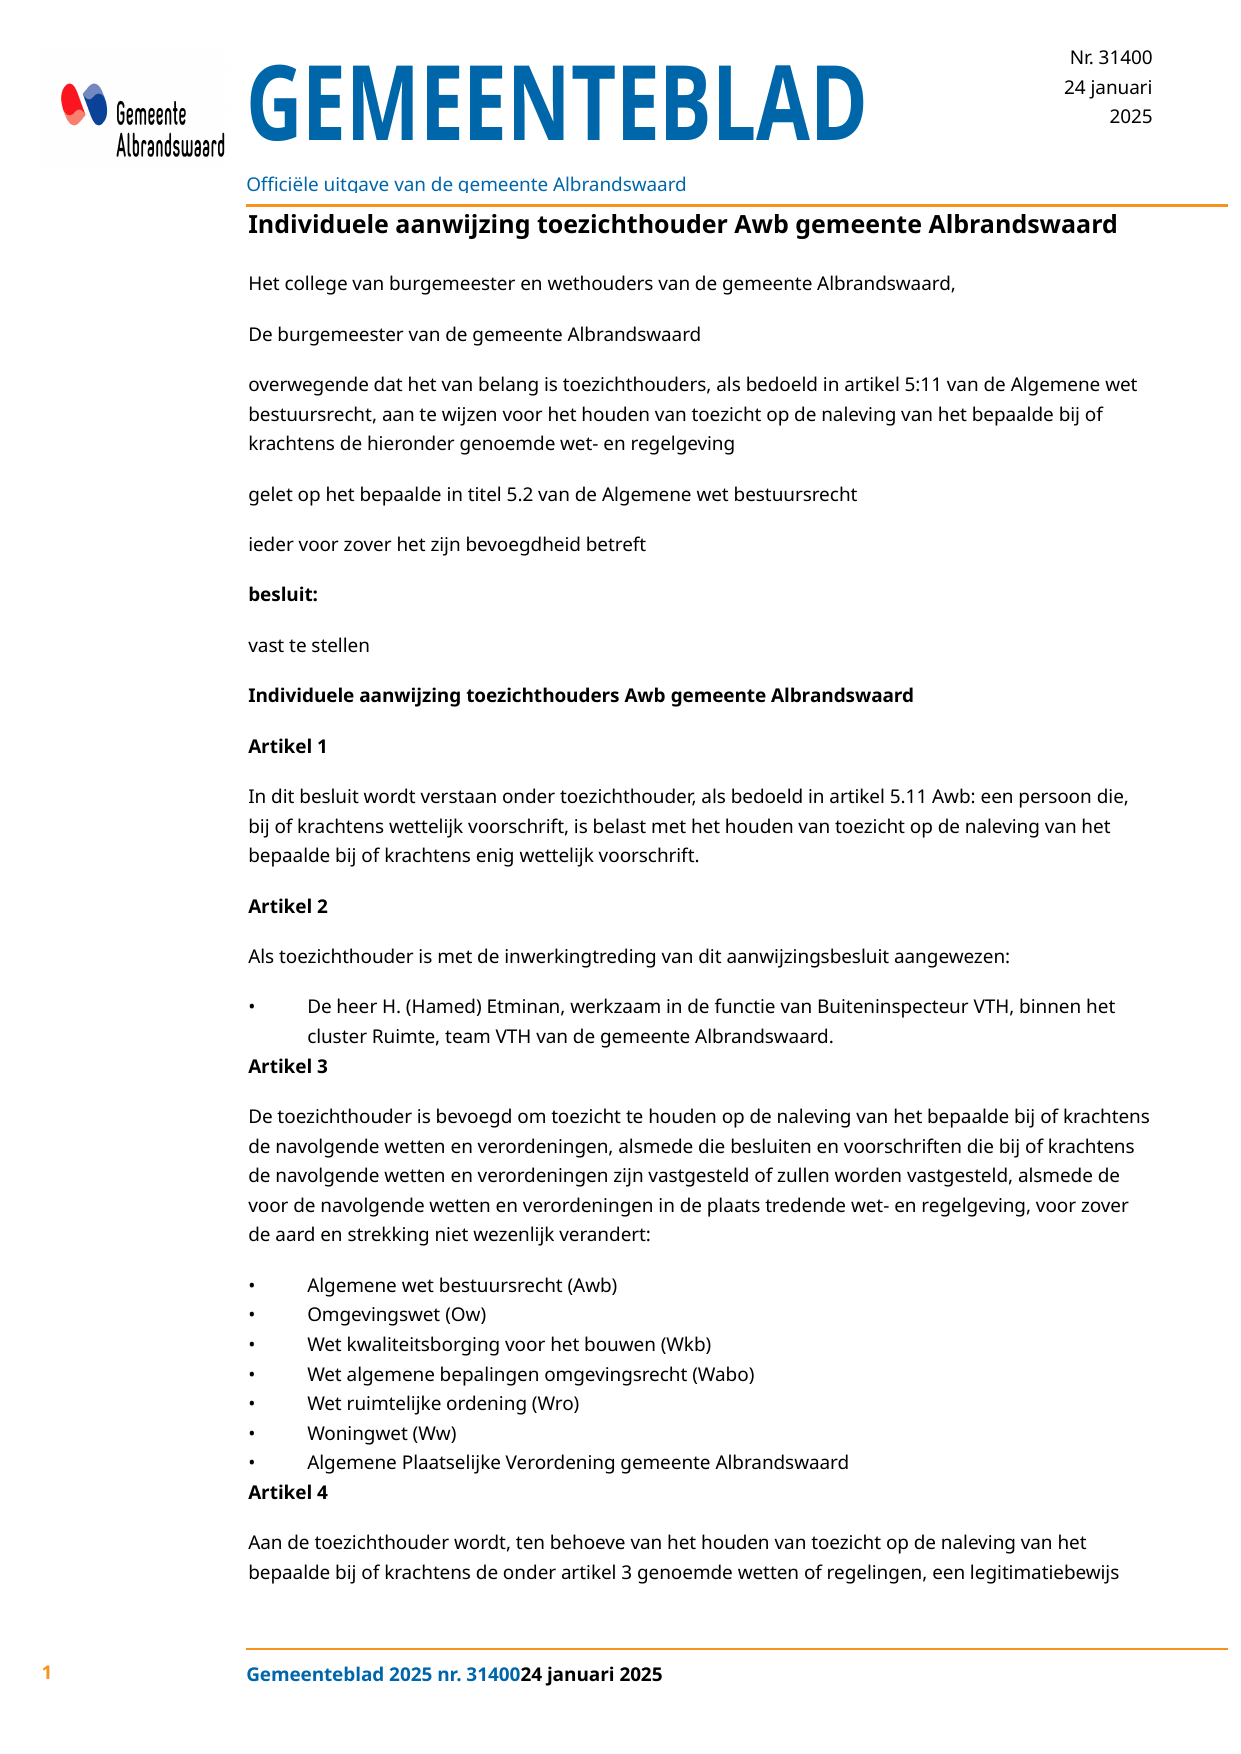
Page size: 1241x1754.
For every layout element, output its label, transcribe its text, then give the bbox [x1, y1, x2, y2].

text Individuele aanwijzing toezichthouder Awb gemeente Albrandswaard [248, 207, 1152, 241]
text ieder voor zover het zijn bevoegdheid betreft [248, 531, 1152, 557]
list Woningwet (Ww) [248, 1420, 1152, 1446]
list Omgevingswet (Ow) [248, 1302, 1152, 1327]
text gelet op het bepaalde in titel 5.2 van de Algemene wet bestuursrecht [248, 481, 1152, 506]
list Wet kwaliteitsborging voor het bouwen (Wkb) [248, 1331, 1152, 1357]
text Artikel 2 [248, 893, 1152, 918]
text De burgemeester van de gemeente Albrandswaard [248, 321, 1152, 346]
list Wet ruimtelijke ordening (Wro) [248, 1390, 1152, 1416]
text vast te stellen [248, 632, 1152, 658]
list Algemene Plaatselijke Verordening gemeente Albrandswaard [248, 1449, 1152, 1475]
text Artikel 3 [248, 1053, 1152, 1078]
text Aan de toezichthouder wordt, ten behoeve van het houden van toezicht op de naleving van het bepaalde bij of krachtens de onder artikel 3 genoemde wetten of regelingen, een legitimatiebewijs [248, 1529, 1152, 1585]
list Algemene wet bestuursrecht (Awb) [248, 1272, 1152, 1298]
text Artikel 1 [248, 733, 1152, 758]
list Wet algemene bepalingen omgevingsrecht (Wabo) [248, 1361, 1152, 1386]
text In dit besluit wordt verstaan onder toezichthouder, als bedoeld in artikel 5.11 Awb: een persoon die, bij of krachtens wettelijk voorschrift, is belast met het houden van toezicht op de naleving van het bepaalde bij of krachtens enig wettelijk voorschrift. [248, 783, 1152, 868]
text besluit: [248, 582, 1152, 607]
picture [41, 47, 231, 172]
text De toezichthouder is bevoegd om toezicht te houden op de naleving van het bepaalde bij of krachtens de navolgende wetten en verordeningen, alsmede die besluiten en voorschriften die bij of krachtens de navolgende wetten en verordeningen zijn vastgesteld of zullen worden vastgesteld, alsmede de voor de navolgende wetten en verordeningen in de plaats tredende wet- en regelgeving, voor zover de aard en strekking niet wezenlijk verandert: [248, 1103, 1152, 1247]
text Artikel 4 [248, 1479, 1152, 1505]
text Individuele aanwijzing toezichthouders Awb gemeente Albrandswaard [248, 682, 1152, 708]
text Als toezichthouder is met de inwerkingtreding van dit aanwijzingsbesluit aangewezen: [248, 943, 1152, 969]
text Het college van burgemeester en wethouders van de gemeente Albrandswaard, [248, 270, 1152, 296]
list De heer H. (Hamed) Etminan, werkzaam in de functie van Buiteninspecteur VTH, binnen het cluster Ruimte, team VTH van de gemeente Albrandswaard. [248, 994, 1152, 1049]
text overwegende dat het van belang is toezichthouders, als bedoeld in artikel 5:11 van de Algemene wet bestuursrecht, aan te wijzen voor het houden van toezicht op de naleving van het bepaalde bij of krachtens de hieronder genoemde wet- en regelgeving [248, 371, 1152, 456]
